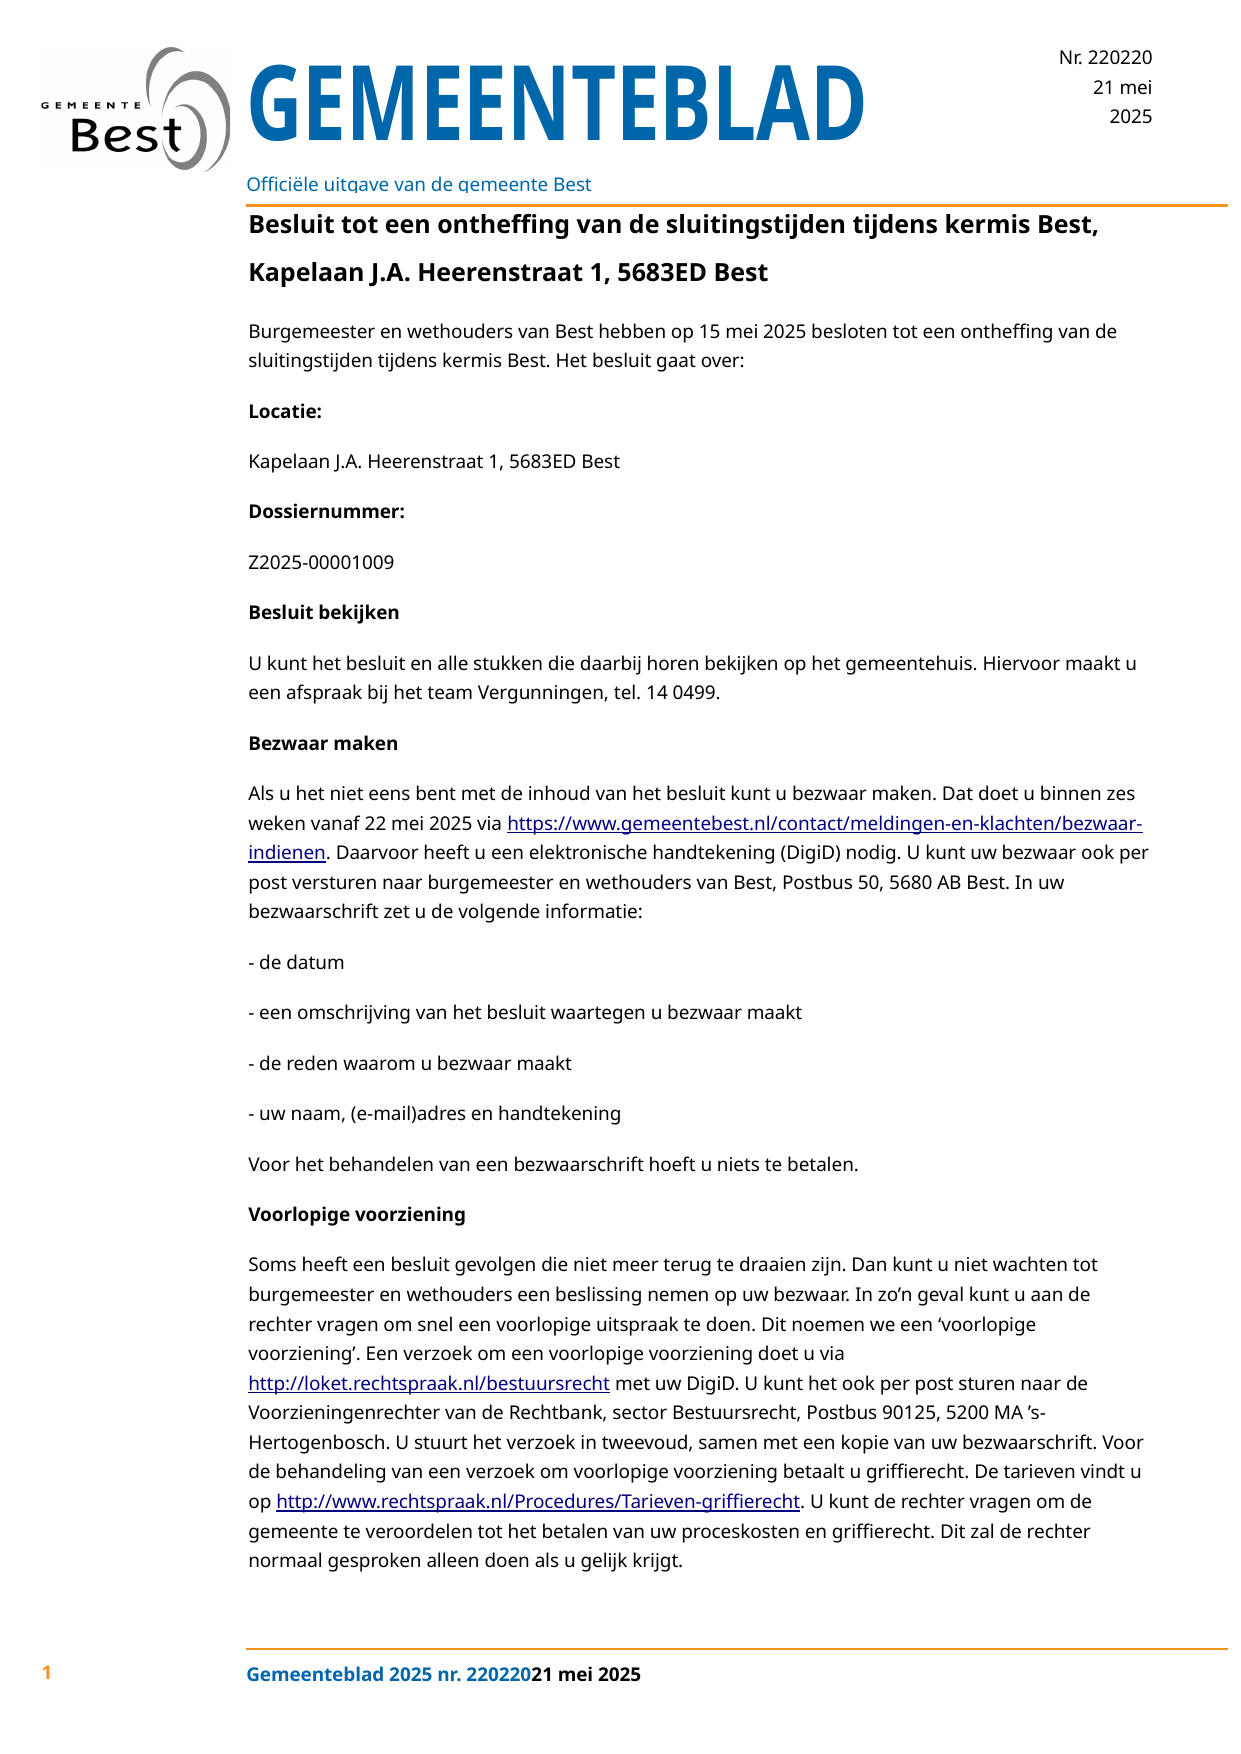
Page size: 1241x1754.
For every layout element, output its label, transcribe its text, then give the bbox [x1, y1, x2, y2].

text - een omschrijving van het besluit waartegen u bezwaar maakt [248, 999, 1152, 1025]
text Kapelaan J.A. Heerenstraat 1, 5683ED Best [248, 448, 1152, 474]
text Dossiernummer: [248, 499, 1152, 524]
text Locatie: [248, 398, 1152, 424]
text U kunt het besluit en alle stukken die daarbij horen bekijken op het gemeentehuis. Hiervoor maakt u een afspraak bij het team Vergunningen, tel. 14 0499. [248, 650, 1152, 705]
text Voor het behandelen van een bezwaarschrift hoeft u niets te betalen. [248, 1151, 1152, 1177]
text Voorlopige voorziening [248, 1201, 1152, 1227]
picture [41, 47, 231, 172]
text - de reden waarom u bezwaar maakt [248, 1050, 1152, 1076]
text Besluit tot een ontheffing van de sluitingstijden tijdens kermis Best, Kapelaan J.A. Heerenstraat 1, 5683ED Best [248, 207, 1152, 288]
text Besluit bekijken [248, 599, 1152, 625]
text Bezwaar maken [248, 730, 1152, 756]
text Als u het niet eens bent met de inhoud van het besluit kunt u bezwaar maken. Dat doet u binnen zes weken vanaf 22 mei 2025 via https://www.gemeentebest.nl/contact/meldingen-en-klachten/bezwaar-indienen. Daarvoor heeft u een elektronische handtekening (DigiD) nodig. U kunt uw bezwaar ook per post versturen naar burgemeester en wethouders van Best, Postbus 50, 5680 AB Best. In uw bezwaarschrift zet u de volgende informatie: [248, 780, 1152, 924]
text Z2025-00001009 [248, 549, 1152, 575]
text Soms heeft een besluit gevolgen die niet meer terug te draaien zijn. Dan kunt u niet wachten tot burgemeester en wethouders een beslissing nemen op uw bezwaar. In zo’n geval kunt u aan de rechter vragen om snel een voorlopige uitspraak te doen. Dit noemen we een ‘voorlopige voorziening’. Een verzoek om een voorlopige voorziening doet u via http://loket.rechtspraak.nl/bestuursrecht met uw DigiD. U kunt het ook per post sturen naar de Voorzieningenrechter van de Rechtbank, sector Bestuursrecht, Postbus 90125, 5200 MA ’s-Hertogenbosch. U stuurt het verzoek in tweevoud, samen met een kopie van uw bezwaarschrift. Voor de behandeling van een verzoek om voorlopige voorziening betaalt u griffierecht. De tarieven vindt u op http://www.rechtspraak.nl/Procedures/Tarieven-griffierecht. U kunt de rechter vragen om de gemeente te veroordelen tot het betalen van uw proceskosten en griffierecht. Dit zal de rechter normaal gesproken alleen doen als u gelijk krijgt. [248, 1252, 1152, 1573]
text - uw naam, (e-mail)adres en handtekening [248, 1100, 1152, 1126]
text Burgemeester en wethouders van Best hebben op 15 mei 2025 besloten tot een ontheffing van de sluitingstijden tijdens kermis Best. Het besluit gaat over: [248, 318, 1152, 373]
text - de datum [248, 949, 1152, 975]
